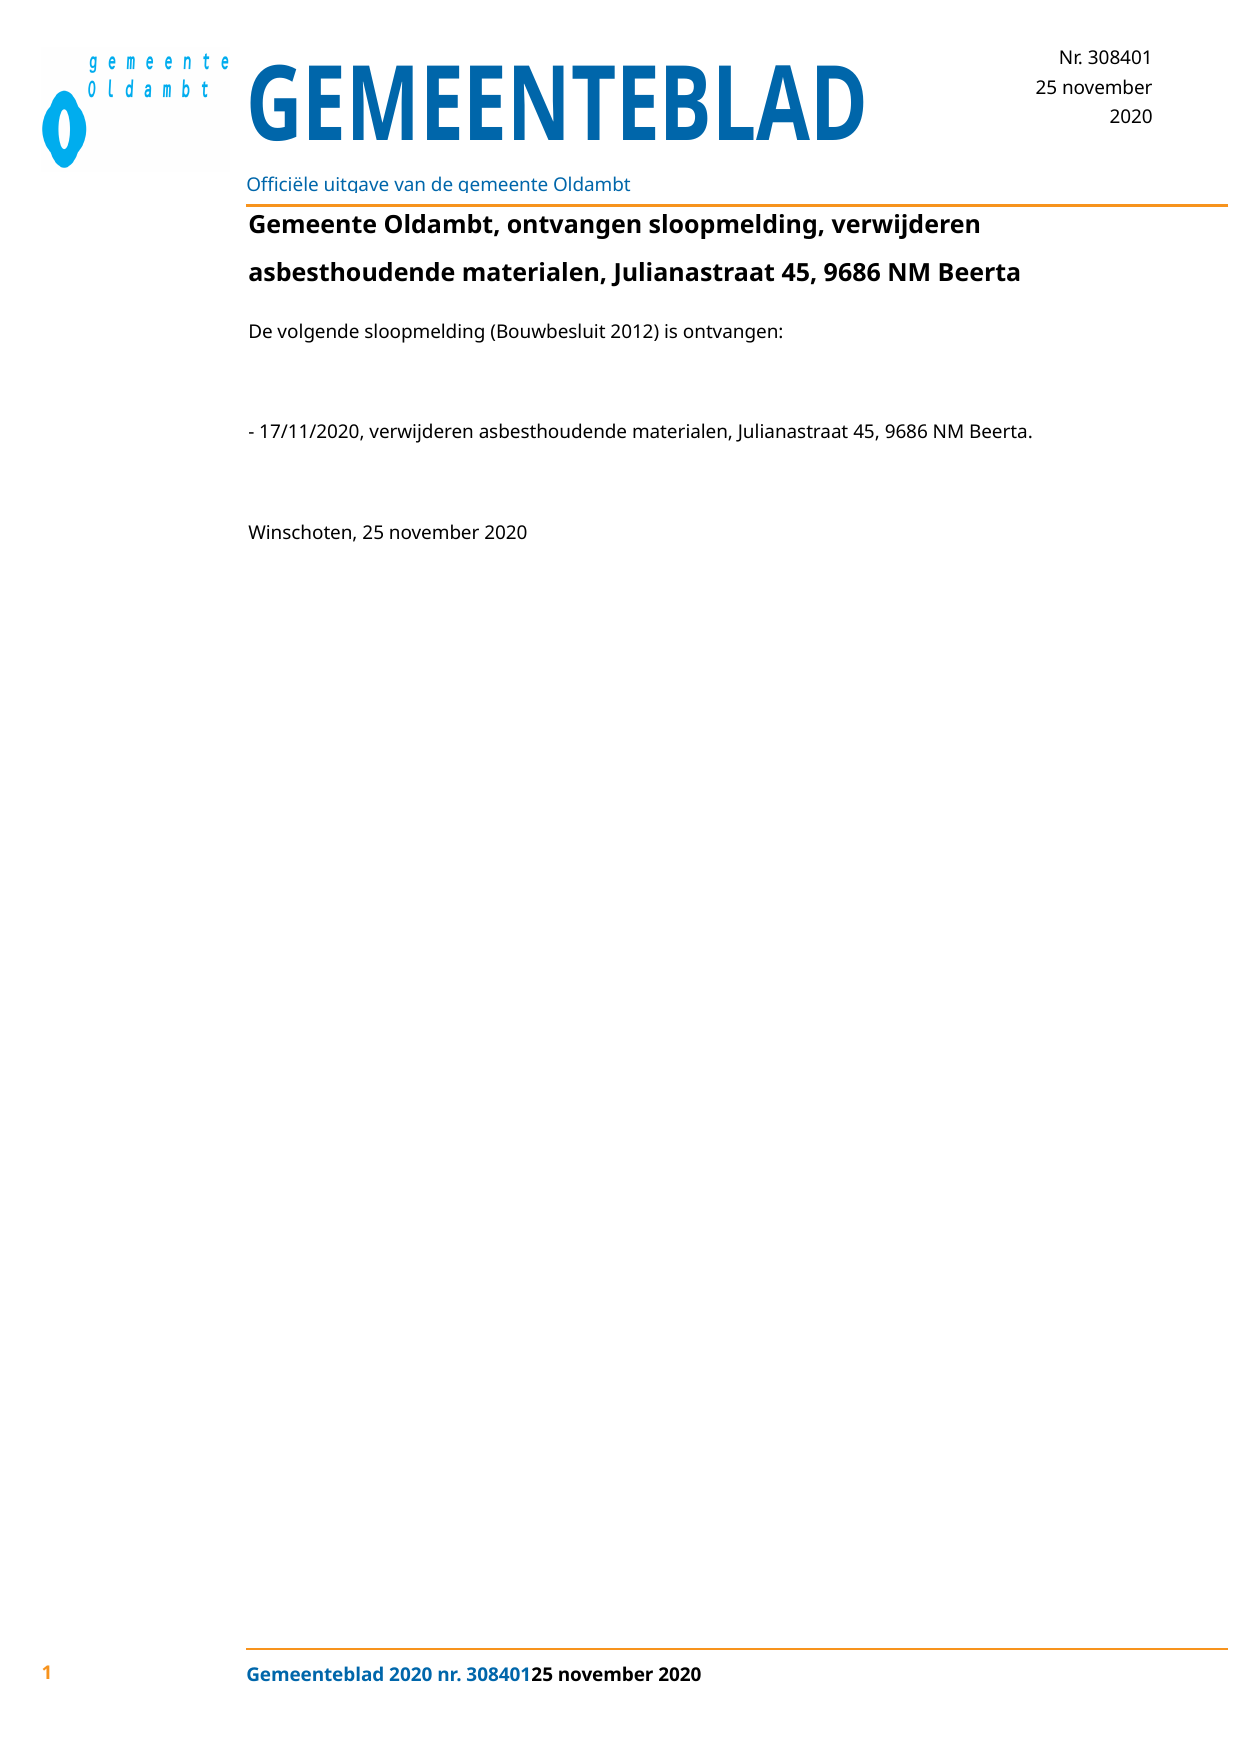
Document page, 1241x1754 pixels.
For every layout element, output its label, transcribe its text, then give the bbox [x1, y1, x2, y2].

text Gemeente Oldambt, ontvangen sloopmelding, verwijderen asbesthoudende materialen, Julianastraat 45, 9686 NM Beerta [248, 207, 1152, 288]
text - 17/11/2020, verwijderen asbesthoudende materialen, Julianastraat 45, 9686 NM Beerta. [248, 419, 1152, 444]
text Winschoten, 25 november 2020 [248, 519, 1152, 545]
picture [41, 47, 231, 172]
text De volgende sloopmelding (Bouwbesluit 2012) is ontvangen: [248, 318, 1152, 344]
